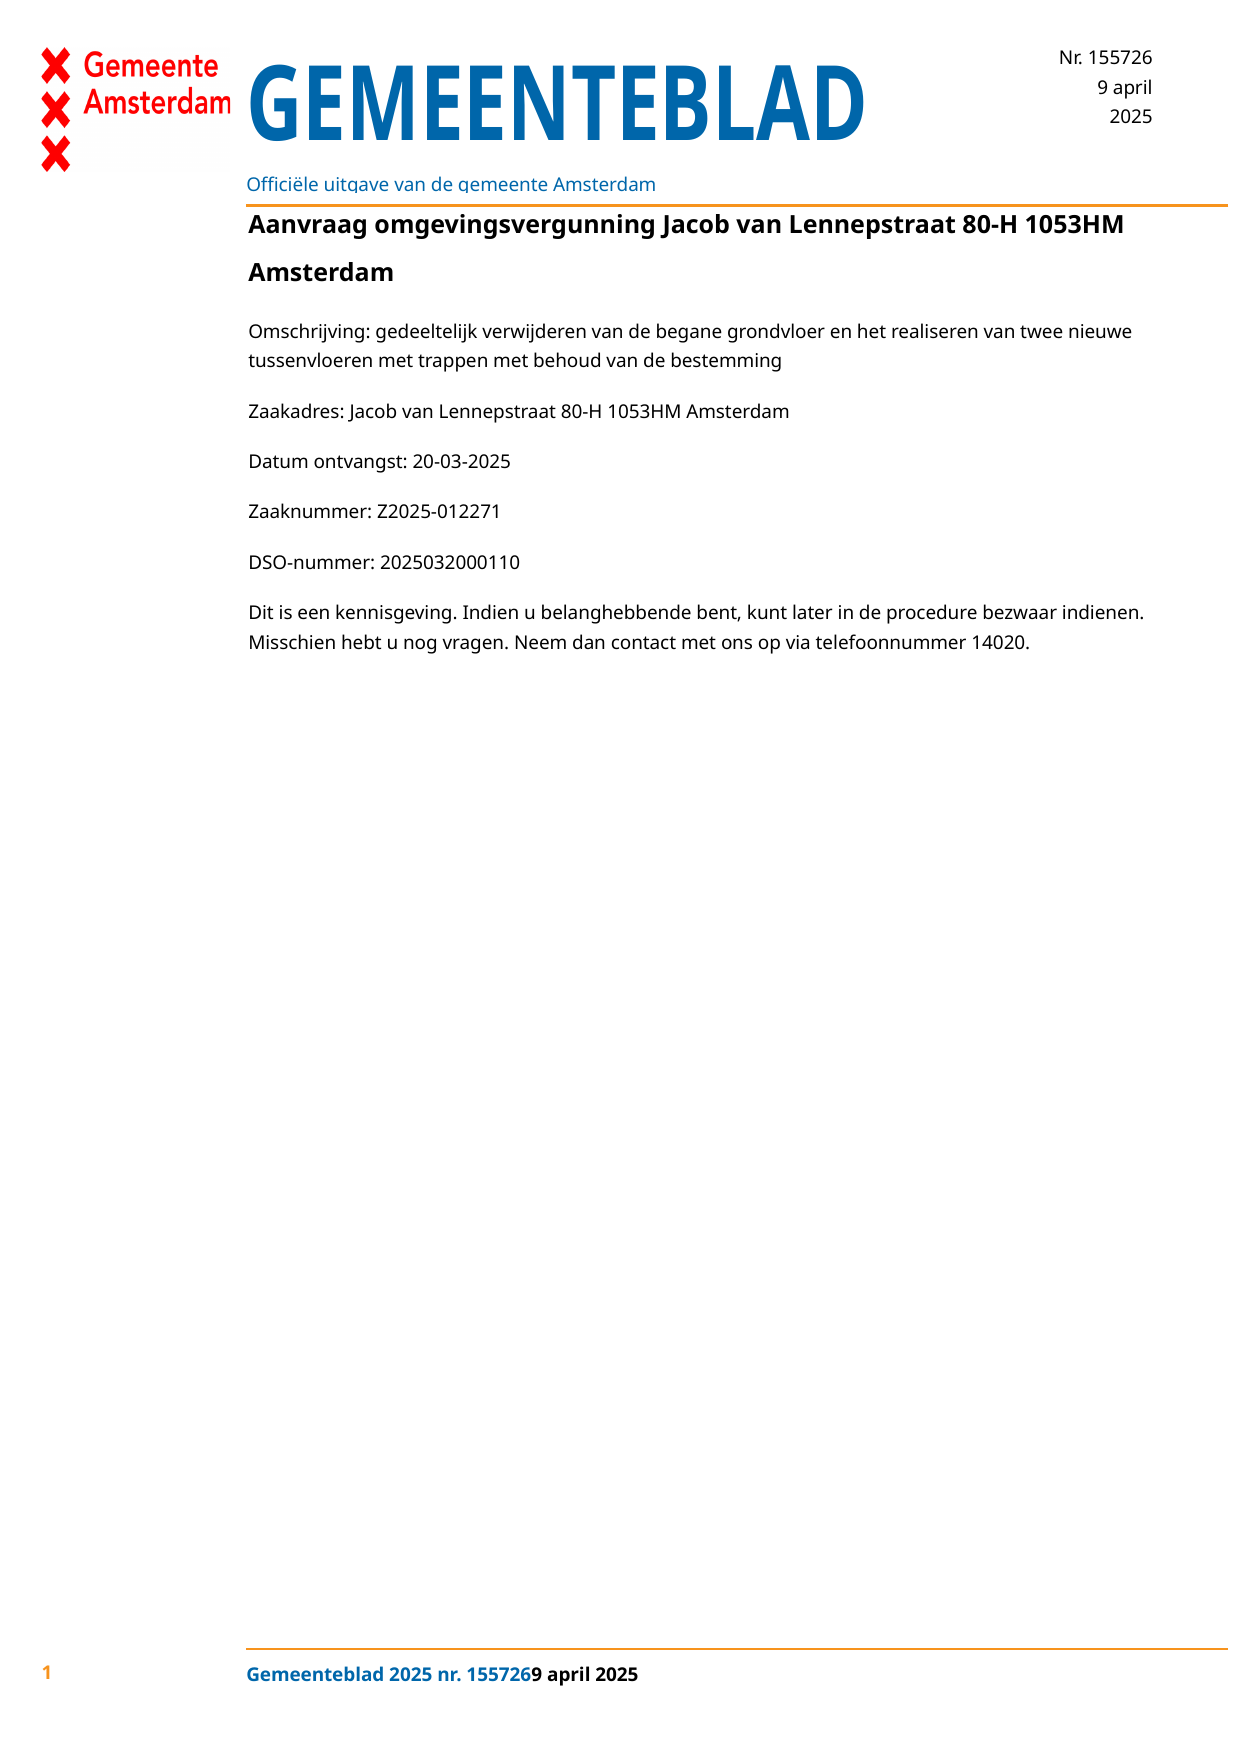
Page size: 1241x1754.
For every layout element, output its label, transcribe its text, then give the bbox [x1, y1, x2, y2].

text Aanvraag omgevingsvergunning Jacob van Lennepstraat 80-H 1053HM Amsterdam [248, 207, 1152, 288]
picture [41, 47, 231, 172]
text Datum ontvangst: 20-03-2025 [248, 448, 1152, 474]
text Zaakadres: Jacob van Lennepstraat 80-H 1053HM Amsterdam [248, 398, 1152, 424]
text Zaaknummer: Z2025-012271 [248, 499, 1152, 524]
text Omschrijving: gedeeltelijk verwijderen van de begane grondvloer en het realiseren van twee nieuwe tussenvloeren met trappen met behoud van de bestemming [248, 318, 1152, 373]
text Dit is een kennisgeving. Indien u belanghebbende bent, kunt later in de procedure bezwaar indienen. Misschien hebt u nog vragen. Neem dan contact met ons op via telefoonnummer 14020. [248, 599, 1152, 655]
text DSO-nummer: 2025032000110 [248, 549, 1152, 575]
